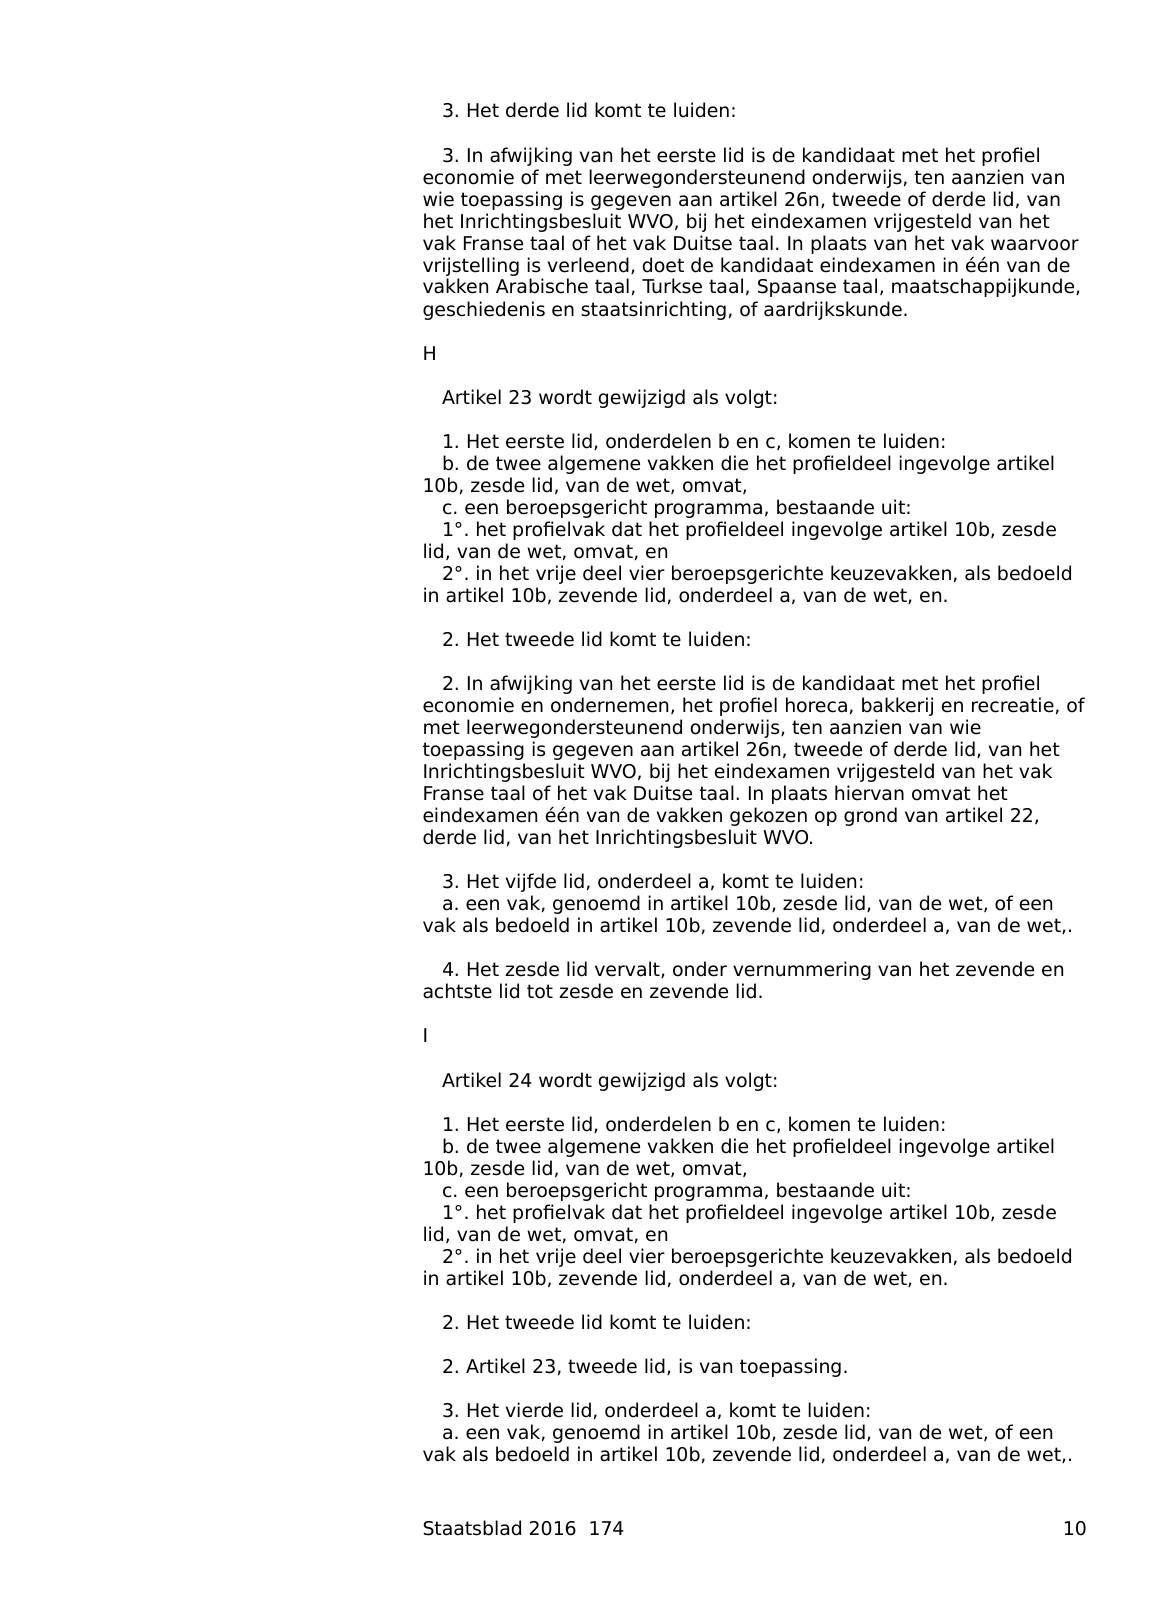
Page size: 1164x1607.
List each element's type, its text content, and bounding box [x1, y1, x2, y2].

text 3. Het derde lid komt te luiden: [422, 100, 1087, 122]
text 1. Het eerste lid, onderdelen b en c, komen te luiden: [422, 431, 1087, 453]
text 2. In afwijking van het eerste lid is de kandidaat met het profiel economie en ondernemen, het profiel horeca, bakkerij en recreatie, of met leerwegondersteunend onderwijs, ten aanzien van wie toepassing is gegeven aan artikel 26n, tweede of derde lid, van het Inrichtingsbesluit WVO, bij het eindexamen vrijgesteld van het vak Franse taal of het vak Duitse taal. In plaats hiervan omvat het eindexamen één van de vakken gekozen op grond van artikel 22, derde lid, van het Inrichtingsbesluit WVO. [422, 673, 1087, 849]
text 2. Het tweede lid komt te luiden: [422, 629, 1087, 651]
text 2°. in het vrije deel vier beroepsgerichte keuzevakken, als bedoeld in artikel 10b, zevende lid, onderdeel a, van de wet, en. [422, 563, 1087, 607]
text Artikel 23 wordt gewijzigd als volgt: [422, 387, 1087, 409]
text b. de twee algemene vakken die het profieldeel ingevolge artikel 10b, zesde lid, van de wet, omvat, [422, 453, 1087, 497]
text b. de twee algemene vakken die het profieldeel ingevolge artikel 10b, zesde lid, van de wet, omvat, [422, 1136, 1087, 1180]
text 1°. het profielvak dat het profieldeel ingevolge artikel 10b, zesde lid, van de wet, omvat, en [422, 519, 1087, 563]
text 1°. het profielvak dat het profieldeel ingevolge artikel 10b, zesde lid, van de wet, omvat, en [422, 1202, 1087, 1246]
text 4. Het zesde lid vervalt, onder vernummering van het zevende en achtste lid tot zesde en zevende lid. [422, 959, 1087, 1003]
text Artikel 24 wordt gewijzigd als volgt: [422, 1069, 1087, 1092]
text c. een beroepsgericht programma, bestaande uit: [422, 1180, 1087, 1202]
text 2°. in het vrije deel vier beroepsgerichte keuzevakken, als bedoeld in artikel 10b, zevende lid, onderdeel a, van de wet, en. [422, 1246, 1087, 1289]
text 3. In afwijking van het eerste lid is de kandidaat met het profiel economie of met leerwegondersteunend onderwijs, ten aanzien van wie toepassing is gegeven aan artikel 26n, tweede of derde lid, van het Inrichtingsbesluit WVO, bij het eindexamen vrijgesteld van het vak Franse taal of het vak Duitse taal. In plaats van het vak waarvoor vrijstelling is verleend, doet de kandidaat eindexamen in één van de vakken Arabische taal, Turkse taal, Spaanse taal, maatschappijkunde, geschiedenis en staatsinrichting, of aardrijkskunde. [422, 144, 1087, 320]
text a. een vak, genoemd in artikel 10b, zesde lid, van de wet, of een vak als bedoeld in artikel 10b, zevende lid, onderdeel a, van de wet,. [422, 1422, 1087, 1466]
text 2. Artikel 23, tweede lid, is van toepassing. [422, 1356, 1087, 1378]
text a. een vak, genoemd in artikel 10b, zesde lid, van de wet, of een vak als bedoeld in artikel 10b, zevende lid, onderdeel a, van de wet,. [422, 893, 1087, 937]
text H [422, 343, 1087, 364]
text c. een beroepsgericht programma, bestaande uit: [422, 497, 1087, 519]
text 1. Het eerste lid, onderdelen b en c, komen te luiden: [422, 1114, 1087, 1136]
text I [422, 1025, 1087, 1047]
text 3. Het vijfde lid, onderdeel a, komt te luiden: [422, 871, 1087, 893]
text 2. Het tweede lid komt te luiden: [422, 1312, 1087, 1334]
text 3. Het vierde lid, onderdeel a, komt te luiden: [422, 1400, 1087, 1422]
